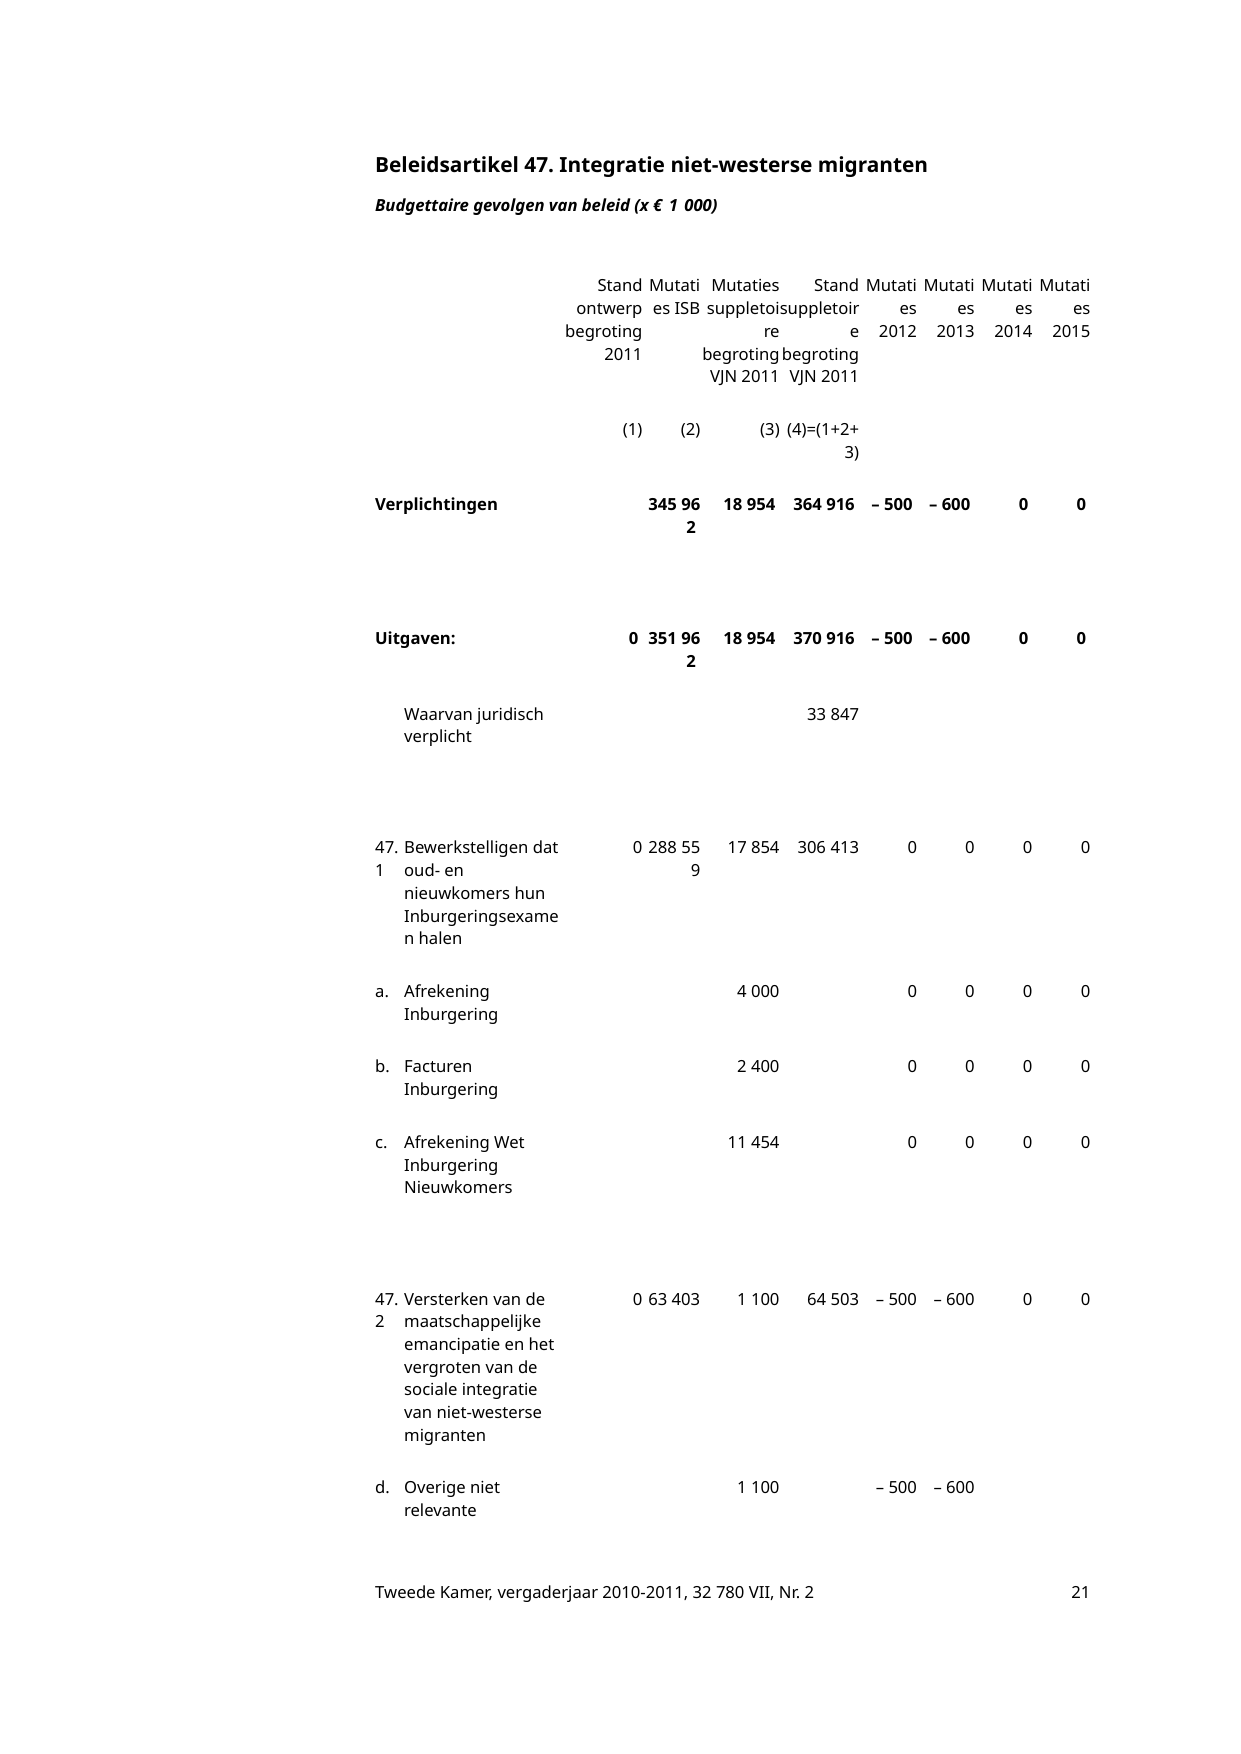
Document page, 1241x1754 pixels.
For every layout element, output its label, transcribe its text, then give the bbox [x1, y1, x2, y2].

table_header Mutaties ISB [642, 274, 700, 418]
table_cell 0 [974, 493, 1032, 568]
table_cell Afrekening Wet Inburgering Nieuwkomers [404, 1131, 563, 1229]
table_cell [1032, 1229, 1090, 1287]
table_cell [859, 1229, 917, 1287]
table_cell [642, 1229, 700, 1287]
table_cell 0 [1032, 493, 1090, 568]
table_cell [563, 493, 642, 568]
table_cell [563, 778, 642, 836]
table_cell – 600 [917, 493, 974, 568]
table_cell 0 [974, 1131, 1032, 1229]
table_cell [974, 1229, 1032, 1287]
table_cell [917, 702, 974, 778]
table_cell 0 [917, 1131, 974, 1229]
table_cell [859, 778, 917, 836]
table_header Mutaties 2014 [974, 274, 1032, 418]
table_cell 0 [859, 1055, 917, 1131]
table_cell [859, 702, 917, 778]
table_cell [974, 778, 1032, 836]
table_cell 0 [974, 836, 1032, 980]
table_cell 47.1 [375, 836, 404, 980]
table_cell 18 954 [700, 493, 779, 568]
table_cell [917, 1229, 974, 1287]
table_cell 0 [859, 1131, 917, 1229]
table_cell Versterken van de maatschappelijke emancipatie en het vergroten van de sociale integratie van niet-westerse migranten [404, 1287, 563, 1476]
table_cell [563, 1131, 642, 1229]
table_cell [779, 1229, 859, 1287]
table_cell (4)=(1+2+3) [779, 418, 859, 493]
table_cell 1 100 [700, 1476, 779, 1534]
table_cell [375, 418, 404, 493]
table_cell 0 [1032, 836, 1090, 980]
table_cell [563, 1055, 642, 1131]
table_cell 0 [917, 836, 974, 980]
table_cell – 500 [859, 493, 917, 568]
table_cell [563, 980, 642, 1055]
table_cell [404, 1229, 563, 1287]
table_cell c. [375, 1131, 404, 1229]
table_cell 17 854 [700, 836, 779, 980]
table_cell [779, 569, 859, 627]
table_cell [974, 418, 1032, 493]
table_cell 0 [859, 836, 917, 980]
table_cell a. [375, 980, 404, 1055]
table_cell [917, 569, 974, 627]
table_cell 0 [917, 980, 974, 1055]
table_cell – 600 [917, 627, 974, 702]
table_cell [779, 1055, 859, 1131]
table_cell [404, 778, 563, 836]
table_cell 0 [563, 836, 642, 980]
table_cell 0 [1032, 1131, 1090, 1229]
table_cell 0 [563, 627, 642, 702]
table_cell 0 [974, 1287, 1032, 1476]
table_cell 0 [1032, 1055, 1090, 1131]
table_cell [974, 702, 1032, 778]
table_cell 364 916 [779, 493, 859, 568]
table_cell Waarvan juridisch verplicht [404, 702, 563, 778]
table_cell Afrekening Inburgering [404, 980, 563, 1055]
table_cell [700, 778, 779, 836]
table_header Mutaties suppletoire begroting VJN 2011 [700, 274, 779, 418]
table_cell 0 [974, 1055, 1032, 1131]
table_cell 306 413 [779, 836, 859, 980]
table_cell 11 454 [700, 1131, 779, 1229]
table_cell (2) [642, 418, 700, 493]
table_cell [563, 569, 642, 627]
table_cell – 500 [859, 1476, 917, 1534]
table_cell [563, 702, 642, 778]
table_cell (1) [563, 418, 642, 493]
table_cell [700, 702, 779, 778]
table_cell [642, 980, 700, 1055]
table_cell 0 [1032, 980, 1090, 1055]
table_cell [375, 702, 404, 778]
table_cell [375, 569, 404, 627]
table_cell [1032, 569, 1090, 627]
table_header [404, 274, 563, 418]
table_cell 0 [974, 980, 1032, 1055]
table_cell 345 962 [642, 493, 700, 568]
table_cell [1032, 702, 1090, 778]
table_cell [642, 702, 700, 778]
table_cell 2 400 [700, 1055, 779, 1131]
table_cell Overige niet relevante [404, 1476, 563, 1534]
table_cell (3) [700, 418, 779, 493]
table_cell [917, 418, 974, 493]
table_cell [859, 569, 917, 627]
table_header Mutaties 2015 [1032, 274, 1090, 418]
table_cell 0 [974, 627, 1032, 702]
table_cell [1032, 778, 1090, 836]
table_cell Verplichtingen [375, 493, 563, 568]
table_cell 0 [1032, 627, 1090, 702]
table_cell [642, 1476, 700, 1534]
table_cell 4 000 [700, 980, 779, 1055]
table_cell [375, 1229, 404, 1287]
table_cell [375, 778, 404, 836]
table_cell 18 954 [700, 627, 779, 702]
table_cell [779, 980, 859, 1055]
table_cell 0 [859, 980, 917, 1055]
table_header Stand suppletoire begroting VJN 2011 [779, 274, 859, 418]
table_cell [642, 778, 700, 836]
table_header Mutaties 2013 [917, 274, 974, 418]
table_cell – 600 [917, 1287, 974, 1476]
table_cell – 500 [859, 627, 917, 702]
table_cell Bewerkstelligen dat oud- en nieuwkomers hun Inburgeringsexamen halen [404, 836, 563, 980]
table_cell 47.2 [375, 1287, 404, 1476]
table_cell 33 847 [779, 702, 859, 778]
table_cell [700, 569, 779, 627]
table_cell [642, 1055, 700, 1131]
table_cell [404, 569, 563, 627]
table_header Stand ontwerp begroting 2011 [563, 274, 642, 418]
table_cell 63 403 [642, 1287, 700, 1476]
table_cell [642, 1131, 700, 1229]
table_cell 0 [563, 1287, 642, 1476]
table_cell [642, 569, 700, 627]
table_cell 64 503 [779, 1287, 859, 1476]
table_cell 351 962 [642, 627, 700, 702]
table_header Mutaties 2012 [859, 274, 917, 418]
table_cell – 600 [917, 1476, 974, 1534]
table_cell [779, 1131, 859, 1229]
table_cell [779, 778, 859, 836]
table_cell [563, 1476, 642, 1534]
table_cell [404, 418, 563, 493]
table_cell 0 [917, 1055, 974, 1131]
table_cell [859, 418, 917, 493]
table_cell 288 559 [642, 836, 700, 980]
table_cell d. [375, 1476, 404, 1534]
table_cell Facturen Inburgering [404, 1055, 563, 1131]
table_cell [974, 569, 1032, 627]
table_cell [1032, 1476, 1090, 1534]
table_cell [563, 1229, 642, 1287]
table_cell [700, 1229, 779, 1287]
text Budgettaire gevolgen van beleid (x € 1 000) [375, 193, 1090, 216]
text Beleidsartikel 47. Integratie niet-westerse migranten [375, 150, 1090, 178]
table_cell – 500 [859, 1287, 917, 1476]
table_cell 370 916 [779, 627, 859, 702]
table_cell Uitgaven: [375, 627, 563, 702]
table_cell [974, 1476, 1032, 1534]
table_header [375, 274, 404, 418]
table_cell [779, 1476, 859, 1534]
table_cell 1 100 [700, 1287, 779, 1476]
table_cell [917, 778, 974, 836]
table_cell [1032, 418, 1090, 493]
table_cell 0 [1032, 1287, 1090, 1476]
table_cell b. [375, 1055, 404, 1131]
